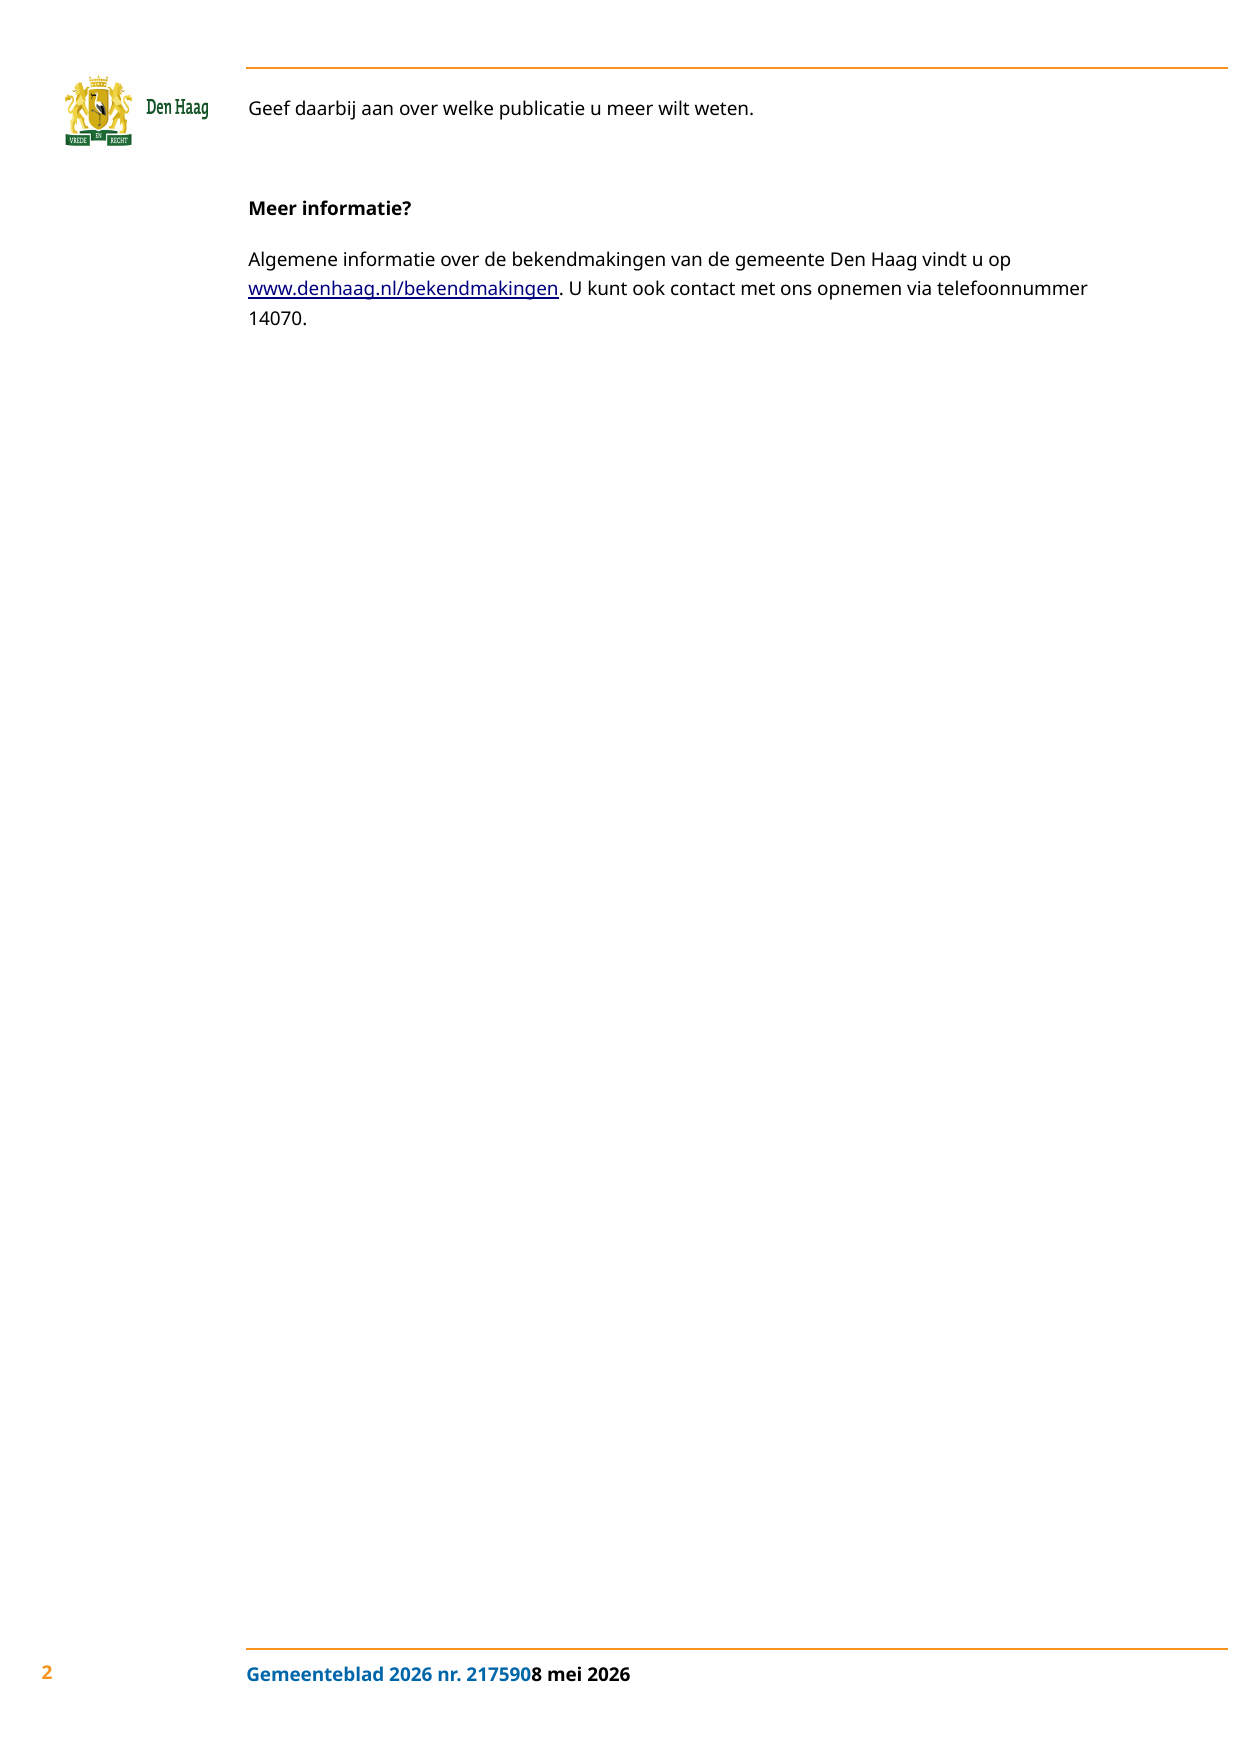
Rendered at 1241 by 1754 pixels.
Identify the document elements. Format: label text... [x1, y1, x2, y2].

text Geef daarbij aan over welke publicatie u meer wilt weten. [248, 95, 1152, 121]
picture [41, 47, 231, 172]
text Meer informatie? [248, 196, 1152, 221]
text Algemene informatie over de bekendmakingen van de gemeente Den Haag vindt u op www.denhaag.nl/bekendmakingen. U kunt ook contact met ons opnemen via telefoonnummer 14070. [248, 246, 1152, 331]
